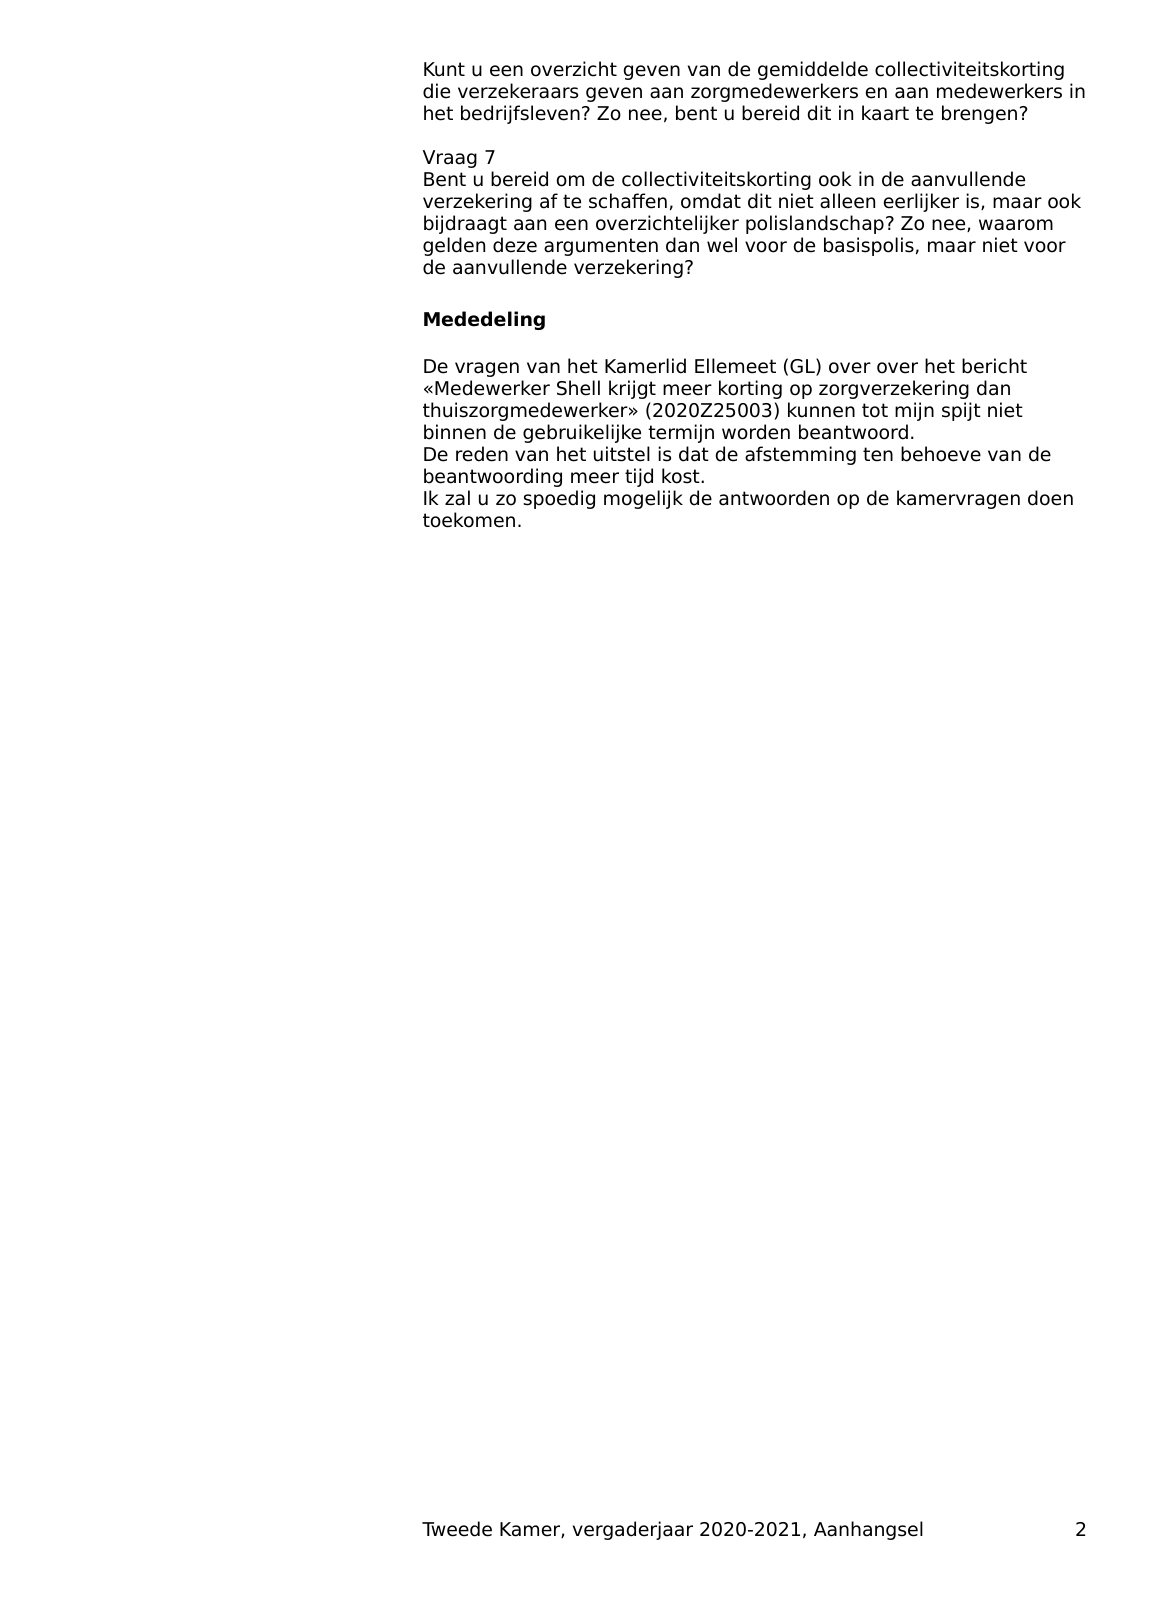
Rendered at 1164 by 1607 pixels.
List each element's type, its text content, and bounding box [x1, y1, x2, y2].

subtitle Mededeling [422, 309, 1087, 331]
text De vragen van het Kamerlid Ellemeet (GL) over over het bericht «Medewerker Shell krijgt meer korting op zorgverzekering dan thuiszorgmedewerker» (2020Z25003) kunnen tot mijn spijt niet binnen de gebruikelijke termijn worden beantwoord. [422, 356, 1087, 444]
text Ik zal u zo spoedig mogelijk de antwoorden op de kamervragen doen toekomen. [422, 488, 1087, 532]
text Vraag 7 [422, 147, 1087, 169]
text De reden van het uitstel is dat de afstemming ten behoeve van de beantwoording meer tijd kost. [422, 444, 1087, 488]
text Kunt u een overzicht geven van de gemiddelde collectiviteitskorting die verzekeraars geven aan zorgmedewerkers en aan medewerkers in het bedrijfsleven? Zo nee, bent u bereid dit in kaart te brengen? [422, 59, 1087, 125]
text Bent u bereid om de collectiviteitskorting ook in de aanvullende verzekering af te schaffen, omdat dit niet alleen eerlijker is, maar ook bijdraagt aan een overzichtelijker polislandschap? Zo nee, waarom gelden deze argumenten dan wel voor de basispolis, maar niet voor de aanvullende verzekering? [422, 169, 1087, 279]
